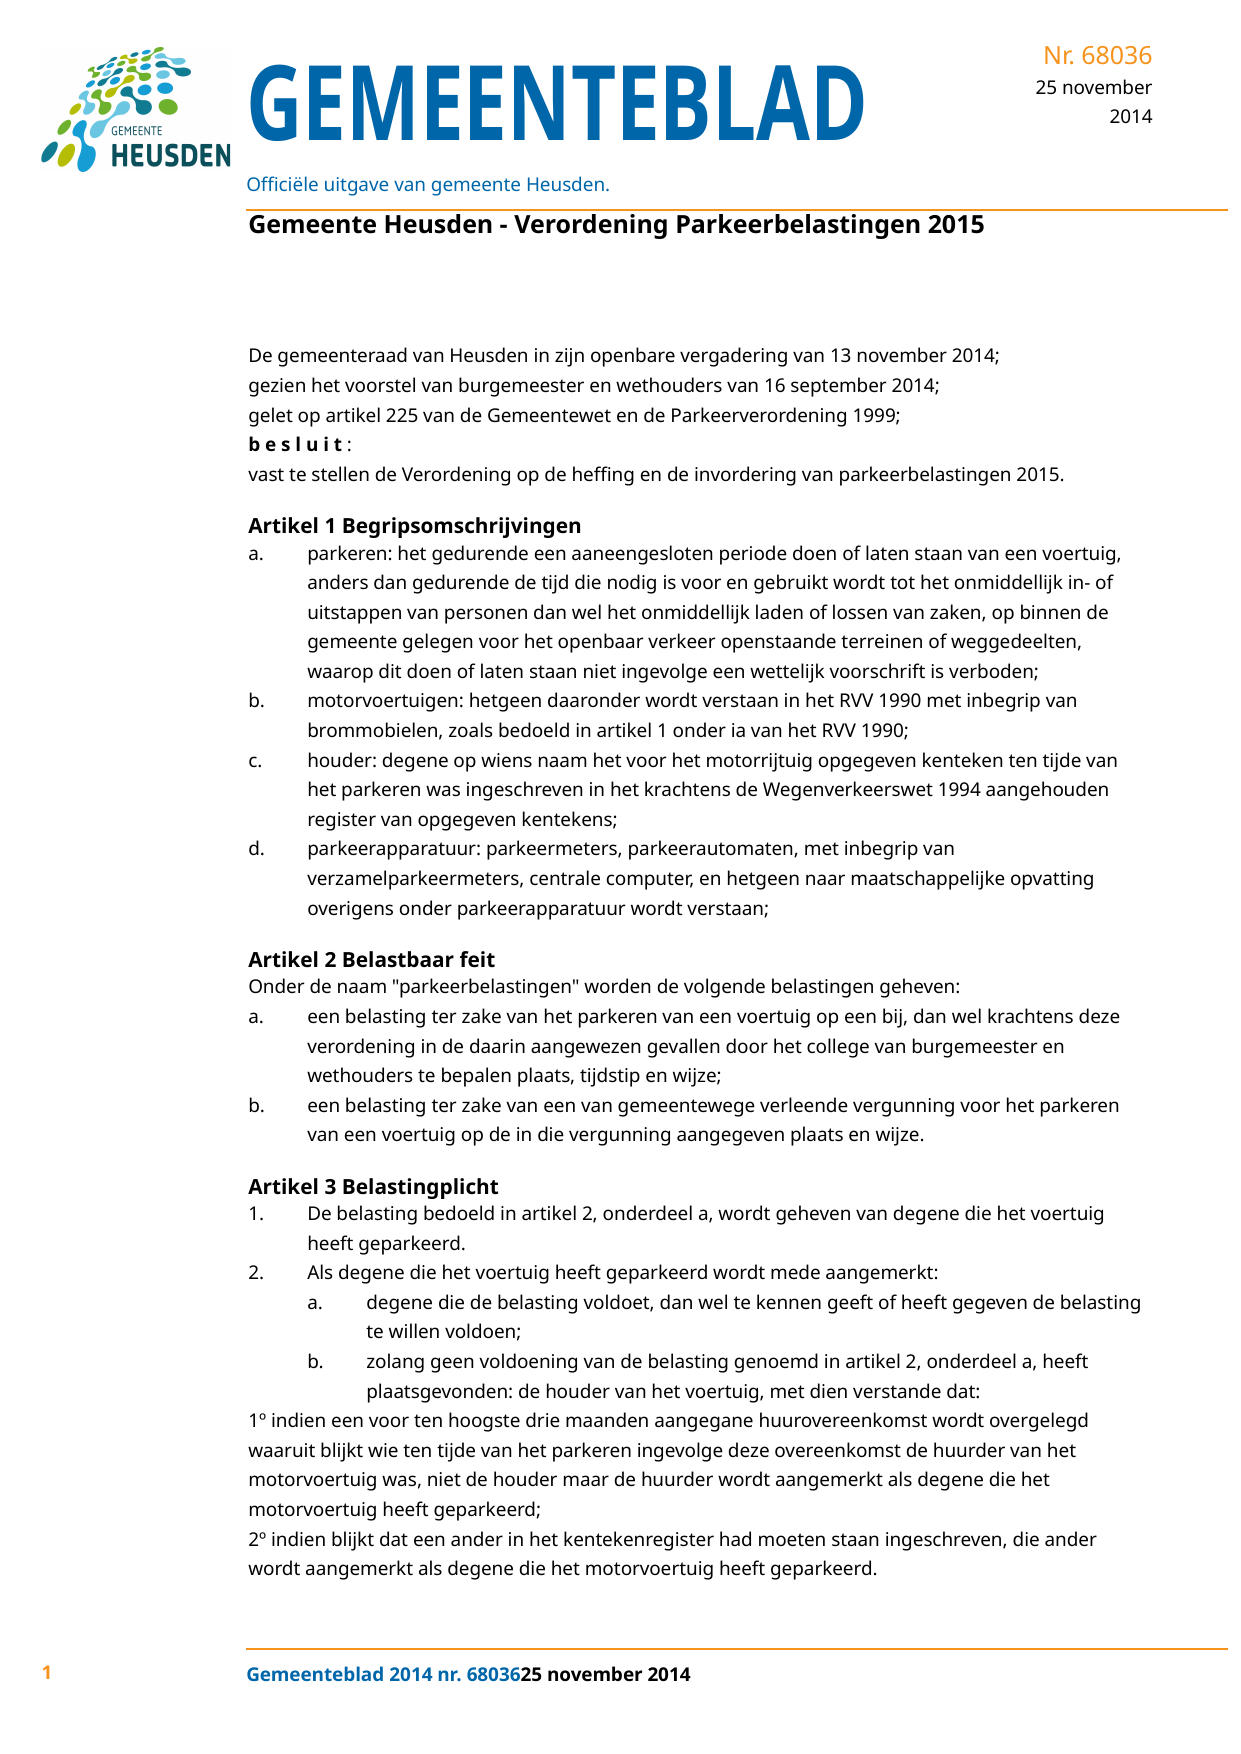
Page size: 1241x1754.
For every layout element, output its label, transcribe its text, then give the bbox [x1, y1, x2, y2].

list Als degene die het voertuig heeft geparkeerd wordt mede aangemerkt: [248, 1259, 1152, 1285]
list motorvoertuigen: hetgeen daaronder wordt verstaan in het RVV 1990 met inbegrip van brommobielen, zoals bedoeld in artikel 1 onder ia van het RVV 1990; [248, 688, 1152, 743]
list een belasting ter zake van het parkeren van een voertuig op een bij, dan wel krachtens deze verordening in de daarin aangewezen gevallen door het college van burgemeester en wethouders te bepalen plaats, tijdstip en wijze; [248, 1003, 1152, 1088]
list parkeren: het gedurende een aaneengesloten periode doen of laten staan van een voertuig, anders dan gedurende de tijd die nodig is voor en gebruikt wordt tot het onmiddellijk in- of uitstappen van personen dan wel het onmiddellijk laden of lossen van zaken, op binnen de gemeente gelegen voor het openbaar verkeer openstaande terreinen of weggedeelten, waarop dit doen of laten staan niet ingevolge een wettelijk voorschrift is verboden; [248, 540, 1152, 684]
list De belasting bedoeld in artikel 2, onderdeel a, wordt geheven van degene die het voertuig heeft geparkeerd. [248, 1200, 1152, 1256]
text gelet op artikel 225 van de Gemeentewet en de Parkeerverordening 1999; [248, 402, 1152, 427]
list zolang geen voldoening van de belasting genoemd in artikel 2, onderdeel a, heeft plaatsgevonden: de houder van het voertuig, met dien verstande dat: [307, 1348, 1152, 1404]
text De gemeenteraad van Heusden in zijn openbare vergadering van 13 november 2014; [248, 343, 1152, 368]
text 2º indien blijkt dat een ander in het kentekenregister had moeten staan ingeschreven, die ander wordt aangemerkt als degene die het motorvoertuig heeft geparkeerd. [248, 1526, 1152, 1581]
list degene die de belasting voldoet, dan wel te kennen geeft of heeft gegeven de belasting te willen voldoen; [307, 1289, 1152, 1344]
text vast te stellen de Verordening op de heffing en de invordering van parkeerbelastingen 2015. [248, 461, 1152, 487]
picture [41, 47, 231, 172]
text Gemeente Heusden - Verordening Parkeerbelastingen 2015 [248, 211, 1152, 241]
text b e s l u i t : [248, 431, 1152, 457]
text Artikel 1 Begripsomschrijvingen [248, 511, 1152, 540]
text Artikel 3 Belastingplicht [248, 1172, 1152, 1200]
text gezien het voorstel van burgemeester en wethouders van 16 september 2014; [248, 372, 1152, 398]
text Artikel 2 Belastbaar feit [248, 945, 1152, 974]
list een belasting ter zake van een van gemeentewege verleende vergunning voor het parkeren van een voertuig op de in die vergunning aangegeven plaats en wijze. [248, 1092, 1152, 1147]
list parkeerapparatuur: parkeermeters, parkeerautomaten, met inbegrip van verzamelparkeermeters, centrale computer, en hetgeen naar maatschappelijke opvatting overigens onder parkeerapparatuur wordt verstaan; [248, 836, 1152, 921]
text 1º indien een voor ten hoogste drie maanden aangegane huurovereenkomst wordt overgelegd waaruit blijkt wie ten tijde van het parkeren ingevolge deze overeenkomst de huurder van het motorvoertuig was, niet de houder maar de huurder wordt aangemerkt als degene die het motorvoertuig heeft geparkeerd; [248, 1407, 1152, 1522]
list houder: degene op wiens naam het voor het motorrijtuig opgegeven kenteken ten tijde van het parkeren was ingeschreven in het krachtens de Wegenverkeerswet 1994 aangehouden register van opgegeven kentekens; [248, 747, 1152, 832]
text Onder de naam "parkeerbelastingen" worden de volgende belastingen geheven: [248, 974, 1152, 999]
